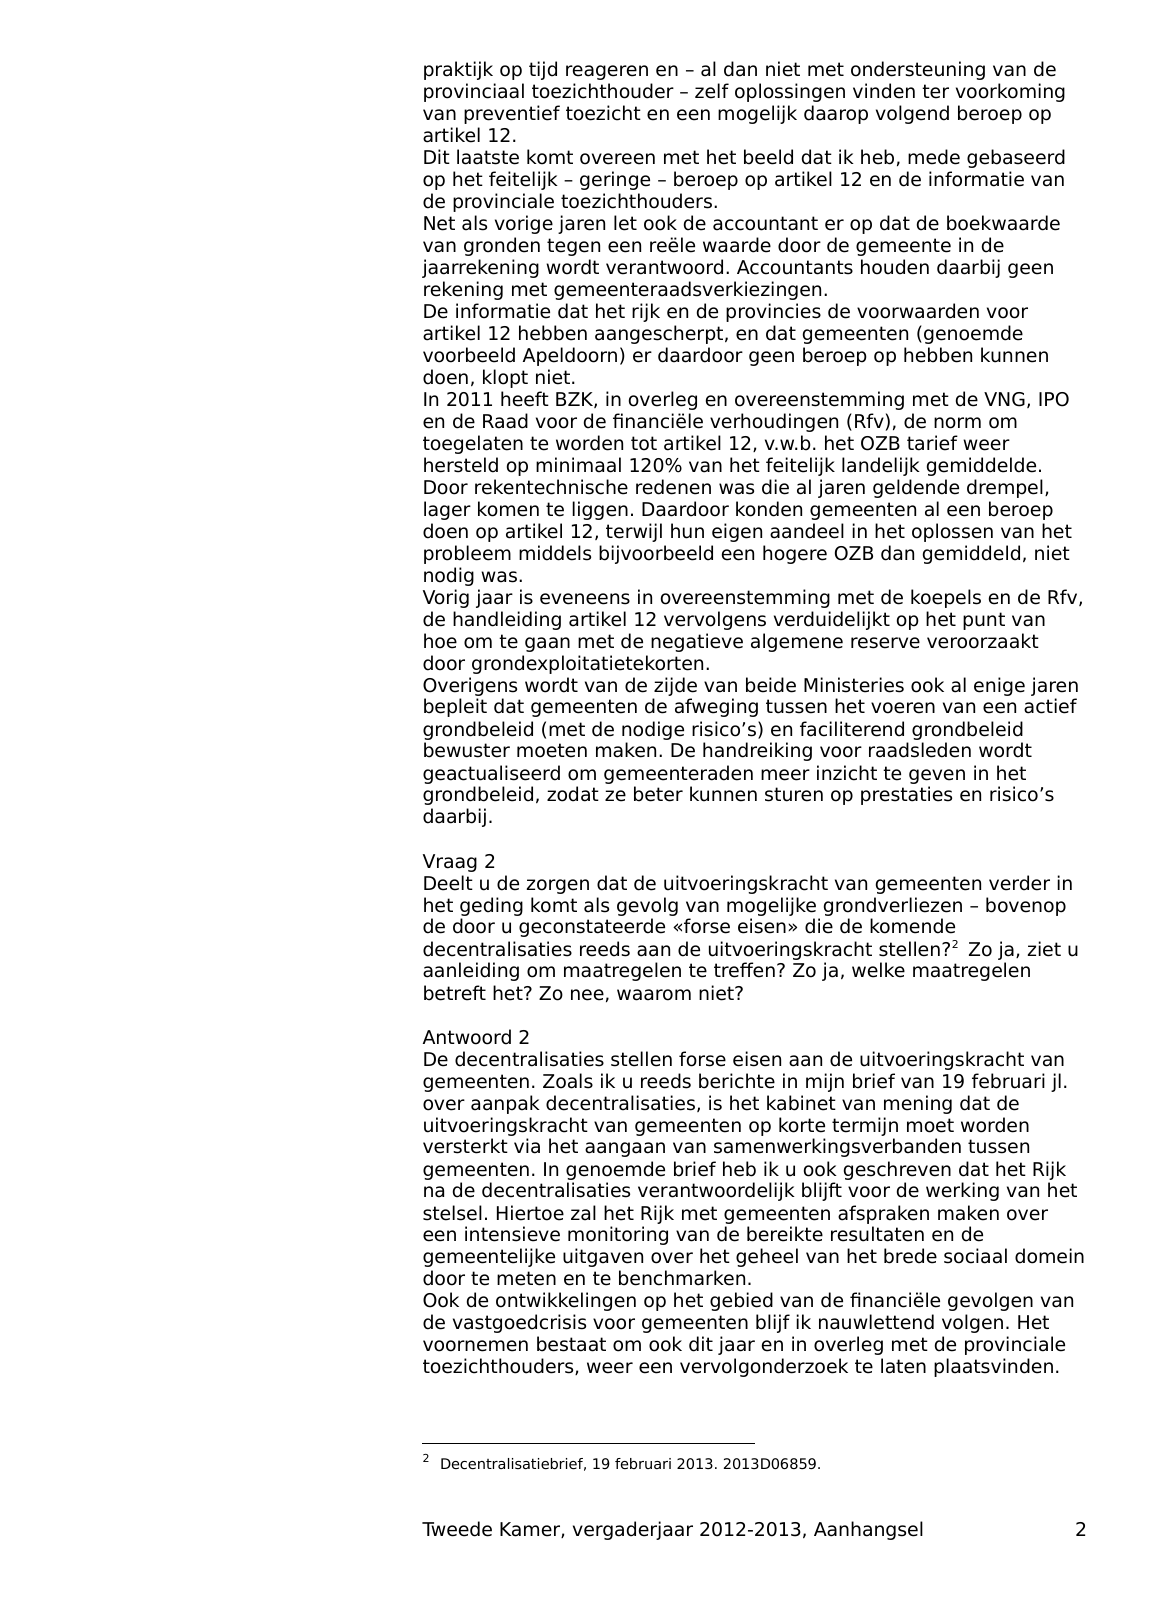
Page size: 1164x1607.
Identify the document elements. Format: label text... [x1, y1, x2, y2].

text Overigens wordt van de zijde van beide Ministeries ook al enige jaren bepleit dat gemeenten de afweging tussen het voeren van een actief grondbeleid (met de nodige risico’s) en faciliterend grondbeleid bewuster moeten maken. De handreiking voor raadsleden wordt geactualiseerd om gemeenteraden meer inzicht te geven in het grondbeleid, zodat ze beter kunnen sturen op prestaties en risico’s daarbij. [422, 674, 1087, 828]
text De decentralisaties stellen forse eisen aan de uitvoeringskracht van gemeenten. Zoals ik u reeds berichte in mijn brief van 19 februari jl. over aanpak decentralisaties, is het kabinet van mening dat de uitvoeringskracht van gemeenten op korte termijn moet worden versterkt via het aangaan van samenwerkingsverbanden tussen gemeenten. In genoemde brief heb ik u ook geschreven dat het Rijk na de decentralisaties verantwoordelijk blijft voor de werking van het stelsel. Hiertoe zal het Rijk met gemeenten afspraken maken over een intensieve monitoring van de bereikte resultaten en de gemeentelijke uitgaven over het geheel van het brede sociaal domein door te meten en te benchmarken. [422, 1048, 1087, 1290]
text De informatie dat het rijk en de provincies de voorwaarden voor artikel 12 hebben aangescherpt, en dat gemeenten (genoemde voorbeeld Apeldoorn) er daardoor geen beroep op hebben kunnen doen, klopt niet. [422, 301, 1087, 389]
text praktijk op tijd reageren en – al dan niet met ondersteuning van de provinciaal toezichthouder – zelf oplossingen vinden ter voorkoming van preventief toezicht en een mogelijk daarop volgend beroep op artikel 12. [422, 59, 1087, 147]
text Net als vorige jaren let ook de accountant er op dat de boekwaarde van gronden tegen een reële waarde door de gemeente in de jaarrekening wordt verantwoord. Accountants houden daarbij geen rekening met gemeenteraadsverkiezingen. [422, 213, 1087, 301]
text Ook de ontwikkelingen op het gebied van de financiële gevolgen van de vastgoedcrisis voor gemeenten blijf ik nauwlettend volgen. Het voornemen bestaat om ook dit jaar en in overleg met de provinciale toezichthouders, weer een vervolgonderzoek te laten plaatsvinden. [422, 1290, 1087, 1378]
text Deelt u de zorgen dat de uitvoeringskracht van gemeenten verder in het geding komt als gevolg van mogelijke grondverliezen – bovenop de door u geconstateerde «forse eisen» die de komende decentralisaties reeds aan de uitvoeringskracht stellen? Zo ja, ziet u aanleiding om maatregelen te treffen? Zo ja, welke maatregelen betreft het? Zo nee, waarom niet? [422, 872, 1087, 1004]
text Decentralisatiebrief, 19 februari 2013. 2013D06859. [422, 1452, 1087, 1474]
text Vraag 2 [422, 851, 1087, 872]
text Antwoord 2 [422, 1027, 1087, 1048]
text Vorig jaar is eveneens in overeenstemming met de koepels en de Rfv, de handleiding artikel 12 vervolgens verduidelijkt op het punt van hoe om te gaan met de negatieve algemene reserve veroorzaakt door grondexploitatietekorten. [422, 587, 1087, 674]
text In 2011 heeft BZK, in overleg en overeenstemming met de VNG, IPO en de Raad voor de financiële verhoudingen (Rfv), de norm om toegelaten te worden tot artikel 12, v.w.b. het OZB tarief weer hersteld op minimaal 120% van het feitelijk landelijk gemiddelde. Door rekentechnische redenen was die al jaren geldende drempel, lager komen te liggen. Daardoor konden gemeenten al een beroep doen op artikel 12, terwijl hun eigen aandeel in het oplossen van het probleem middels bijvoorbeeld een hogere OZB dan gemiddeld, niet nodig was. [422, 389, 1087, 587]
text Dit laatste komt overeen met het beeld dat ik heb, mede gebaseerd op het feitelijk – geringe – beroep op artikel 12 en de informatie van de provinciale toezichthouders. [422, 147, 1087, 213]
